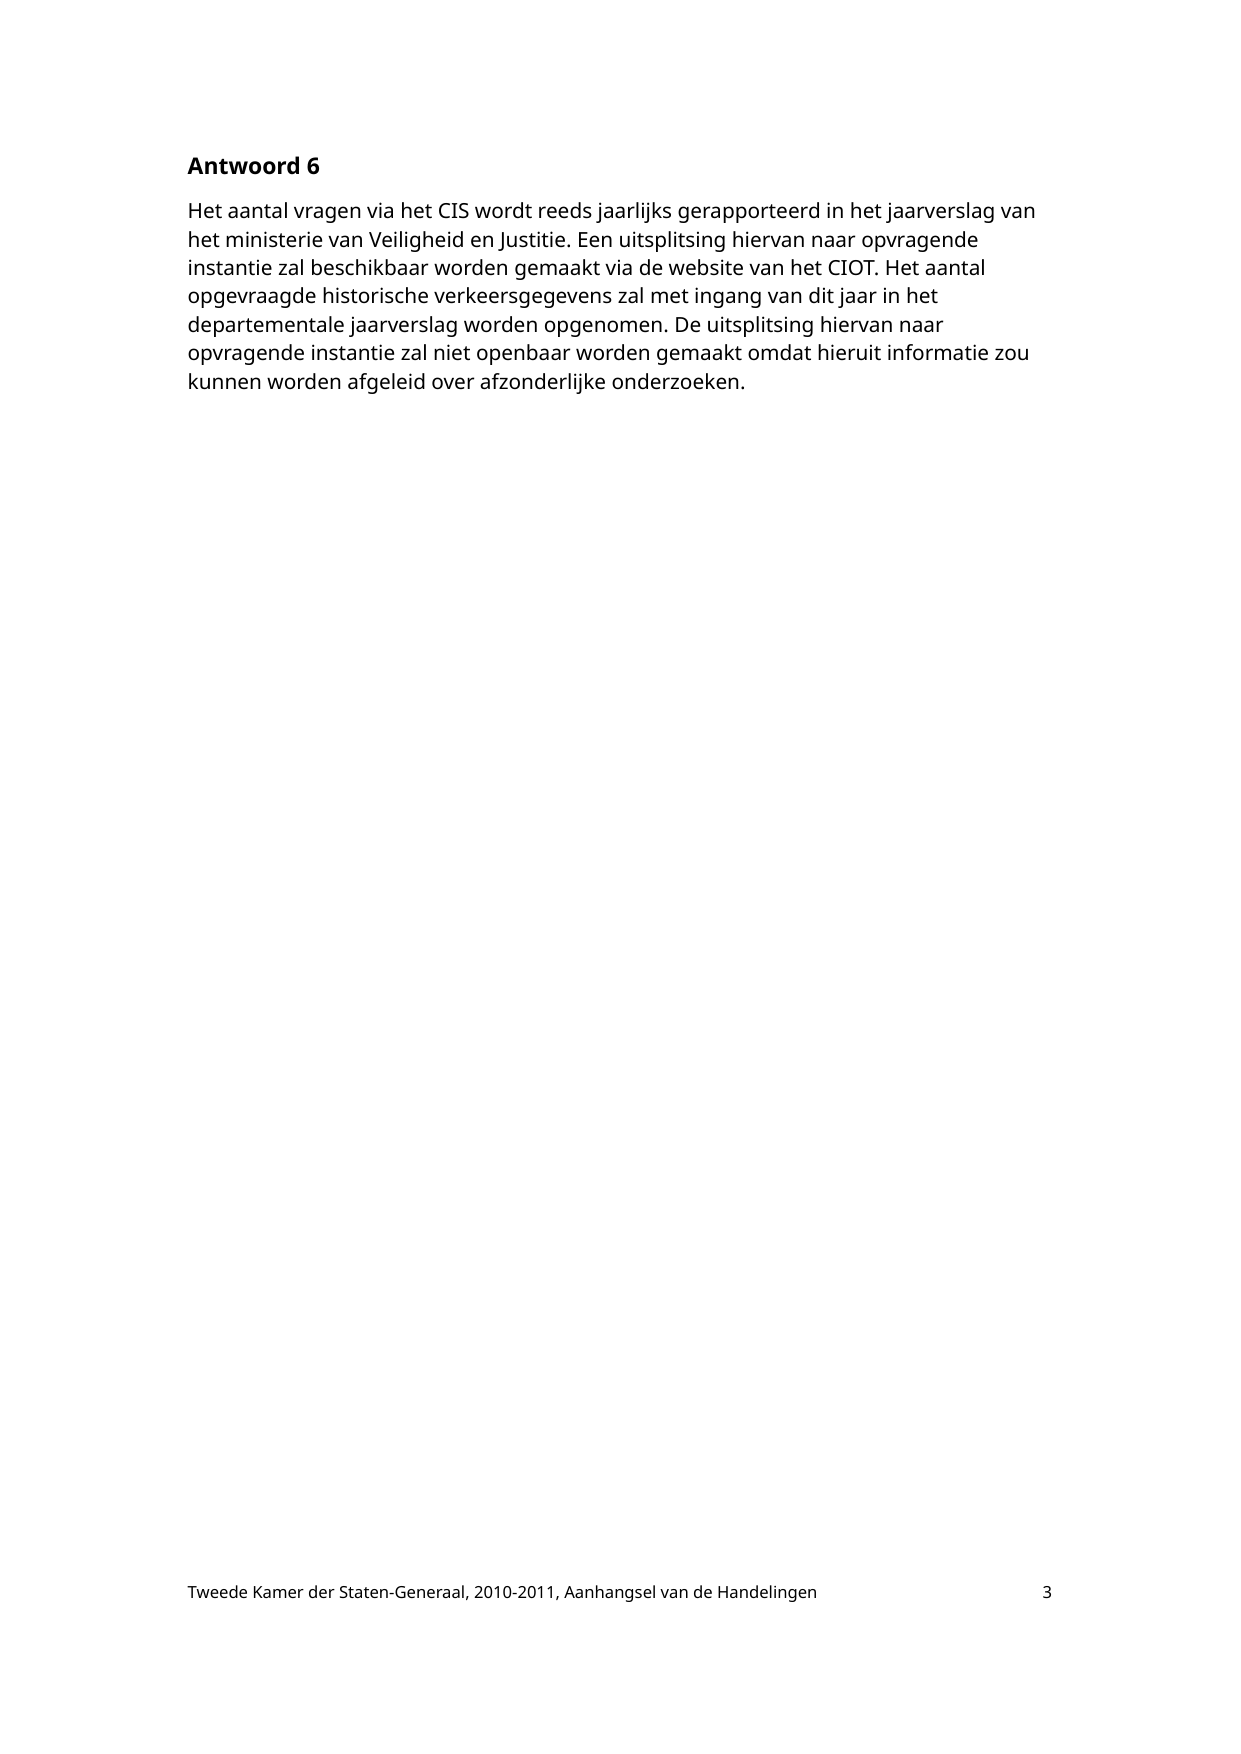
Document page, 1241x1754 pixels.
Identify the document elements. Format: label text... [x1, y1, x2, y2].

text Het aantal vragen via het CIS wordt reeds jaarlijks gerapporteerd in het jaarverslag van het ministerie van Veiligheid en Justitie. Een uitsplitsing hiervan naar opvragende instantie zal beschikbaar worden gemaakt via de website van het CIOT. Het aantal opgevraagde historische verkeersgegevens zal met ingang van dit jaar in het departementale jaarverslag worden opgenomen. De uitsplitsing hiervan naar opvragende instantie zal niet openbaar worden gemaakt omdat hieruit informatie zou kunnen worden afgeleid over afzonderlijke onderzoeken. [187, 196, 1053, 395]
subtitle Antwoord 6 [187, 150, 1053, 181]
